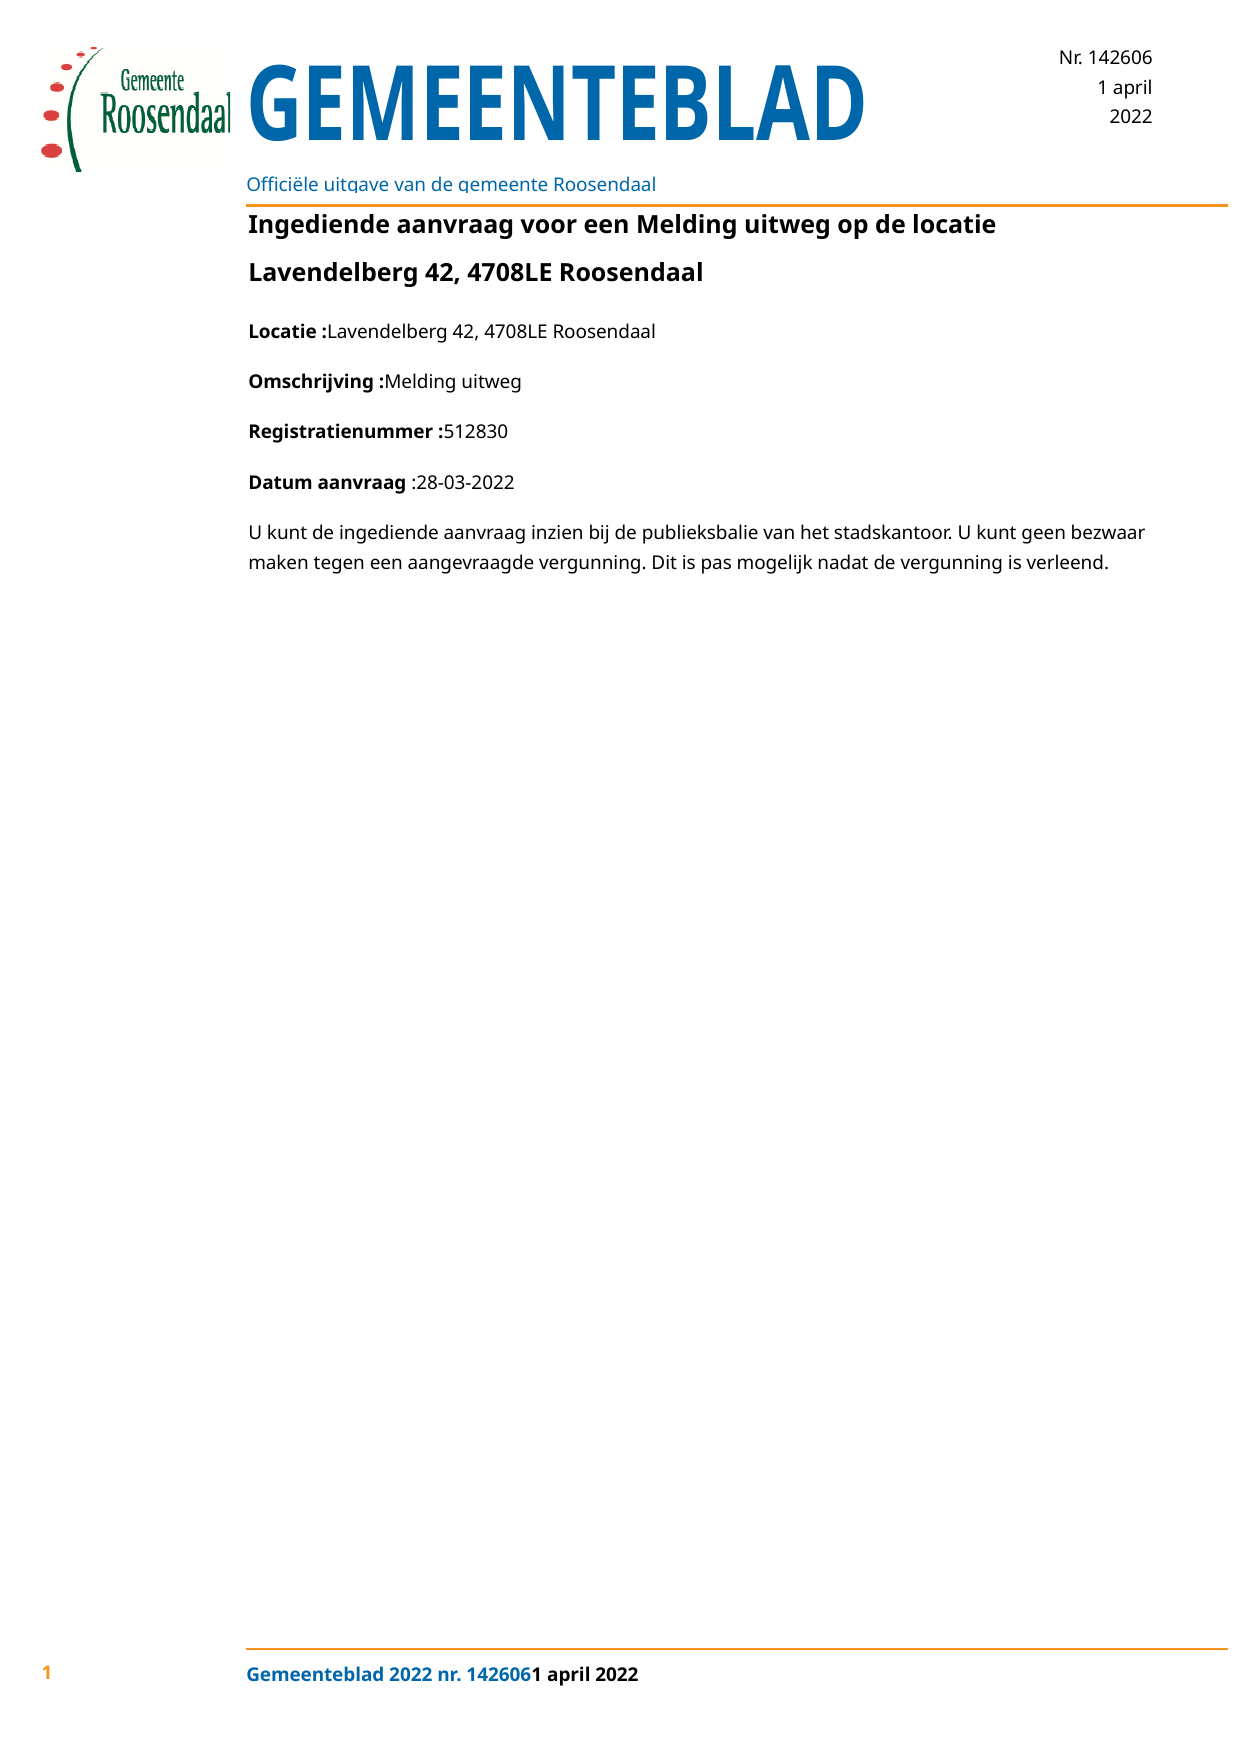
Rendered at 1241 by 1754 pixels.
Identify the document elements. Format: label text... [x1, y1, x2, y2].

text U kunt de ingediende aanvraag inzien bij de publieksbalie van het stadskantoor. U kunt geen bezwaar maken tegen een aangevraagde vergunning. Dit is pas mogelijk nadat de vergunning is verleend. [248, 519, 1152, 575]
text Datum aanvraag :28-03-2022 [248, 469, 1152, 495]
picture [41, 47, 231, 172]
text Ingediende aanvraag voor een Melding uitweg op de locatie Lavendelberg 42, 4708LE Roosendaal [248, 207, 1152, 288]
text Locatie :Lavendelberg 42, 4708LE Roosendaal [248, 318, 1152, 344]
text Registratienummer :512830 [248, 419, 1152, 444]
text Omschrijving :Melding uitweg [248, 368, 1152, 394]
